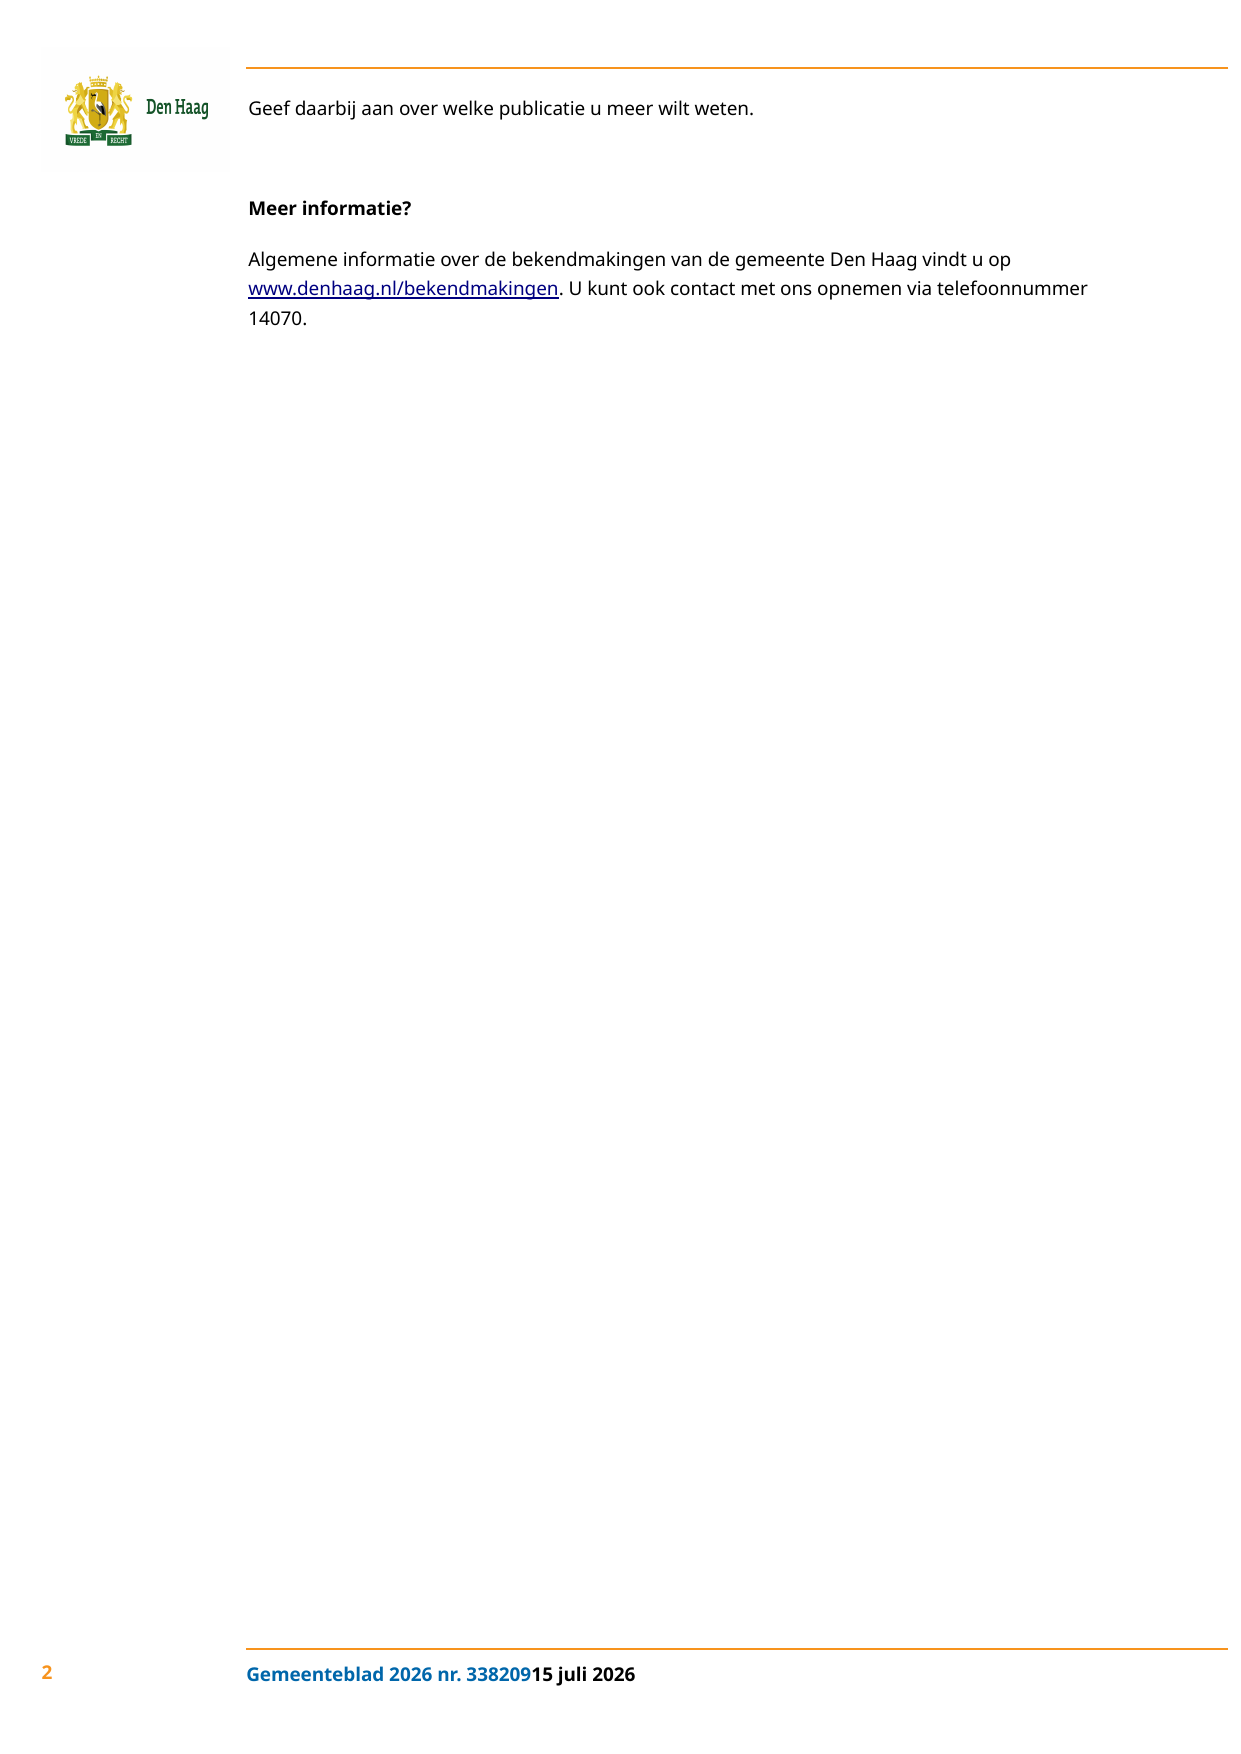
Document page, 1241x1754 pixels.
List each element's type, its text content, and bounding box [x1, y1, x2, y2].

text Meer informatie? [248, 196, 1152, 221]
picture [41, 47, 231, 172]
text Geef daarbij aan over welke publicatie u meer wilt weten. [248, 95, 1152, 121]
text Algemene informatie over de bekendmakingen van de gemeente Den Haag vindt u op www.denhaag.nl/bekendmakingen. U kunt ook contact met ons opnemen via telefoonnummer 14070. [248, 246, 1152, 331]
